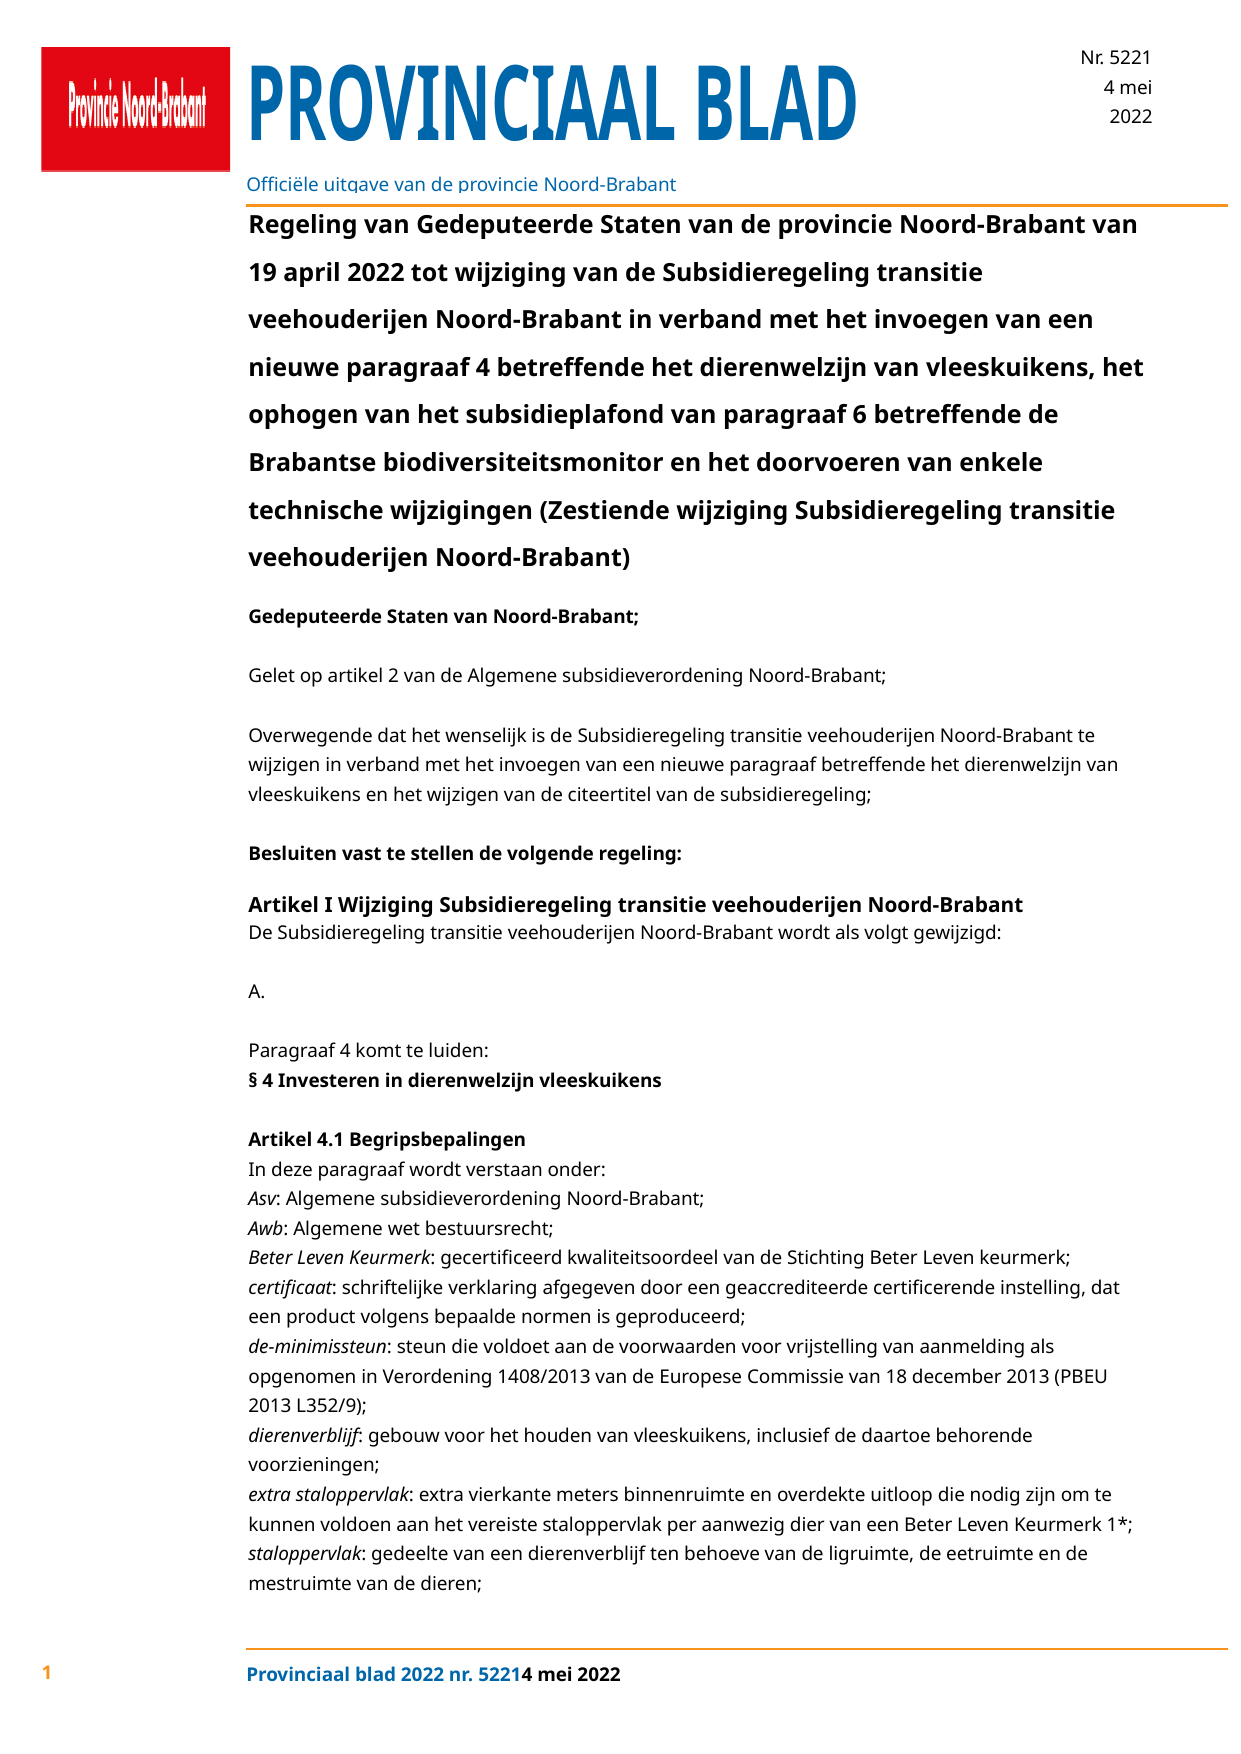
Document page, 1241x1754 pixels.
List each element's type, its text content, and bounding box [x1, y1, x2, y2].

text Asv: Algemene subsidieverordening Noord-Brabant; [248, 1185, 1152, 1211]
text de-minimissteun: steun die voldoet aan de voorwaarden voor vrijstelling van aanmelding als opgenomen in Verordening 1408/2013 van de Europese Commissie van 18 december 2013 (PBEU 2013 L352/9); [248, 1333, 1152, 1418]
text Gelet op artikel 2 van de Algemene subsidieverordening Noord-Brabant; [248, 663, 1152, 688]
text Regeling van Gedeputeerde Staten van de provincie Noord-Brabant van 19 april 2022 tot wijziging van de Subsidieregeling transitie veehouderijen Noord-Brabant in verband met het invoegen van een nieuwe paragraaf 4 betreffende het dierenwelzijn van vleeskuikens, het ophogen van het subsidieplafond van paragraaf 6 betreffende de Brabantse biodiversiteitsmonitor en het doorvoeren van enkele technische wijzigingen (Zestiende wijziging Subsidieregeling transitie veehouderijen Noord-Brabant) [248, 207, 1152, 574]
text Awb: Algemene wet bestuursrecht; [248, 1215, 1152, 1241]
text Paragraaf 4 komt te luiden: [248, 1037, 1152, 1063]
picture [41, 47, 231, 172]
text Besluiten vast te stellen de volgende regeling: [248, 840, 1152, 866]
text Gedeputeerde Staten van Noord-Brabant; [248, 603, 1152, 629]
text certificaat: schriftelijke verklaring afgegeven door een geaccrediteerde certificerende instelling, dat een product volgens bepaalde normen is geproduceerd; [248, 1274, 1152, 1329]
text dierenverblijf: gebouw voor het houden van vleeskuikens, inclusief de daartoe behorende voorzieningen; [248, 1422, 1152, 1477]
text De Subsidieregeling transitie veehouderijen Noord-Brabant wordt als volgt gewijzigd: [248, 919, 1152, 945]
text § 4 Investeren in dierenwelzijn vleeskuikens [248, 1067, 1152, 1093]
text Overwegende dat het wenselijk is de Subsidieregeling transitie veehouderijen Noord-Brabant te wijzigen in verband met het invoegen van een nieuwe paragraaf betreffende het dierenwelzijn van vleeskuikens en het wijzigen van de citeertitel van de subsidieregeling; [248, 722, 1152, 807]
text staloppervlak: gedeelte van een dierenverblijf ten behoeve van de ligruimte, de eetruimte en de mestruimte van de dieren; [248, 1540, 1152, 1596]
text extra staloppervlak: extra vierkante meters binnenruimte en overdekte uitloop die nodig zijn om te kunnen voldoen aan het vereiste staloppervlak per aanwezig dier van een Beter Leven Keurmerk 1*; [248, 1481, 1152, 1536]
text In deze paragraaf wordt verstaan onder: [248, 1156, 1152, 1181]
text Artikel I Wijziging Subsidieregeling transitie veehouderijen Noord-Brabant [248, 891, 1152, 919]
text Artikel 4.1 Begripsbepalingen [248, 1126, 1152, 1152]
text A. [248, 978, 1152, 1004]
text Beter Leven Keurmerk: gecertificeerd kwaliteitsoordeel van de Stichting Beter Leven keurmerk; [248, 1244, 1152, 1270]
